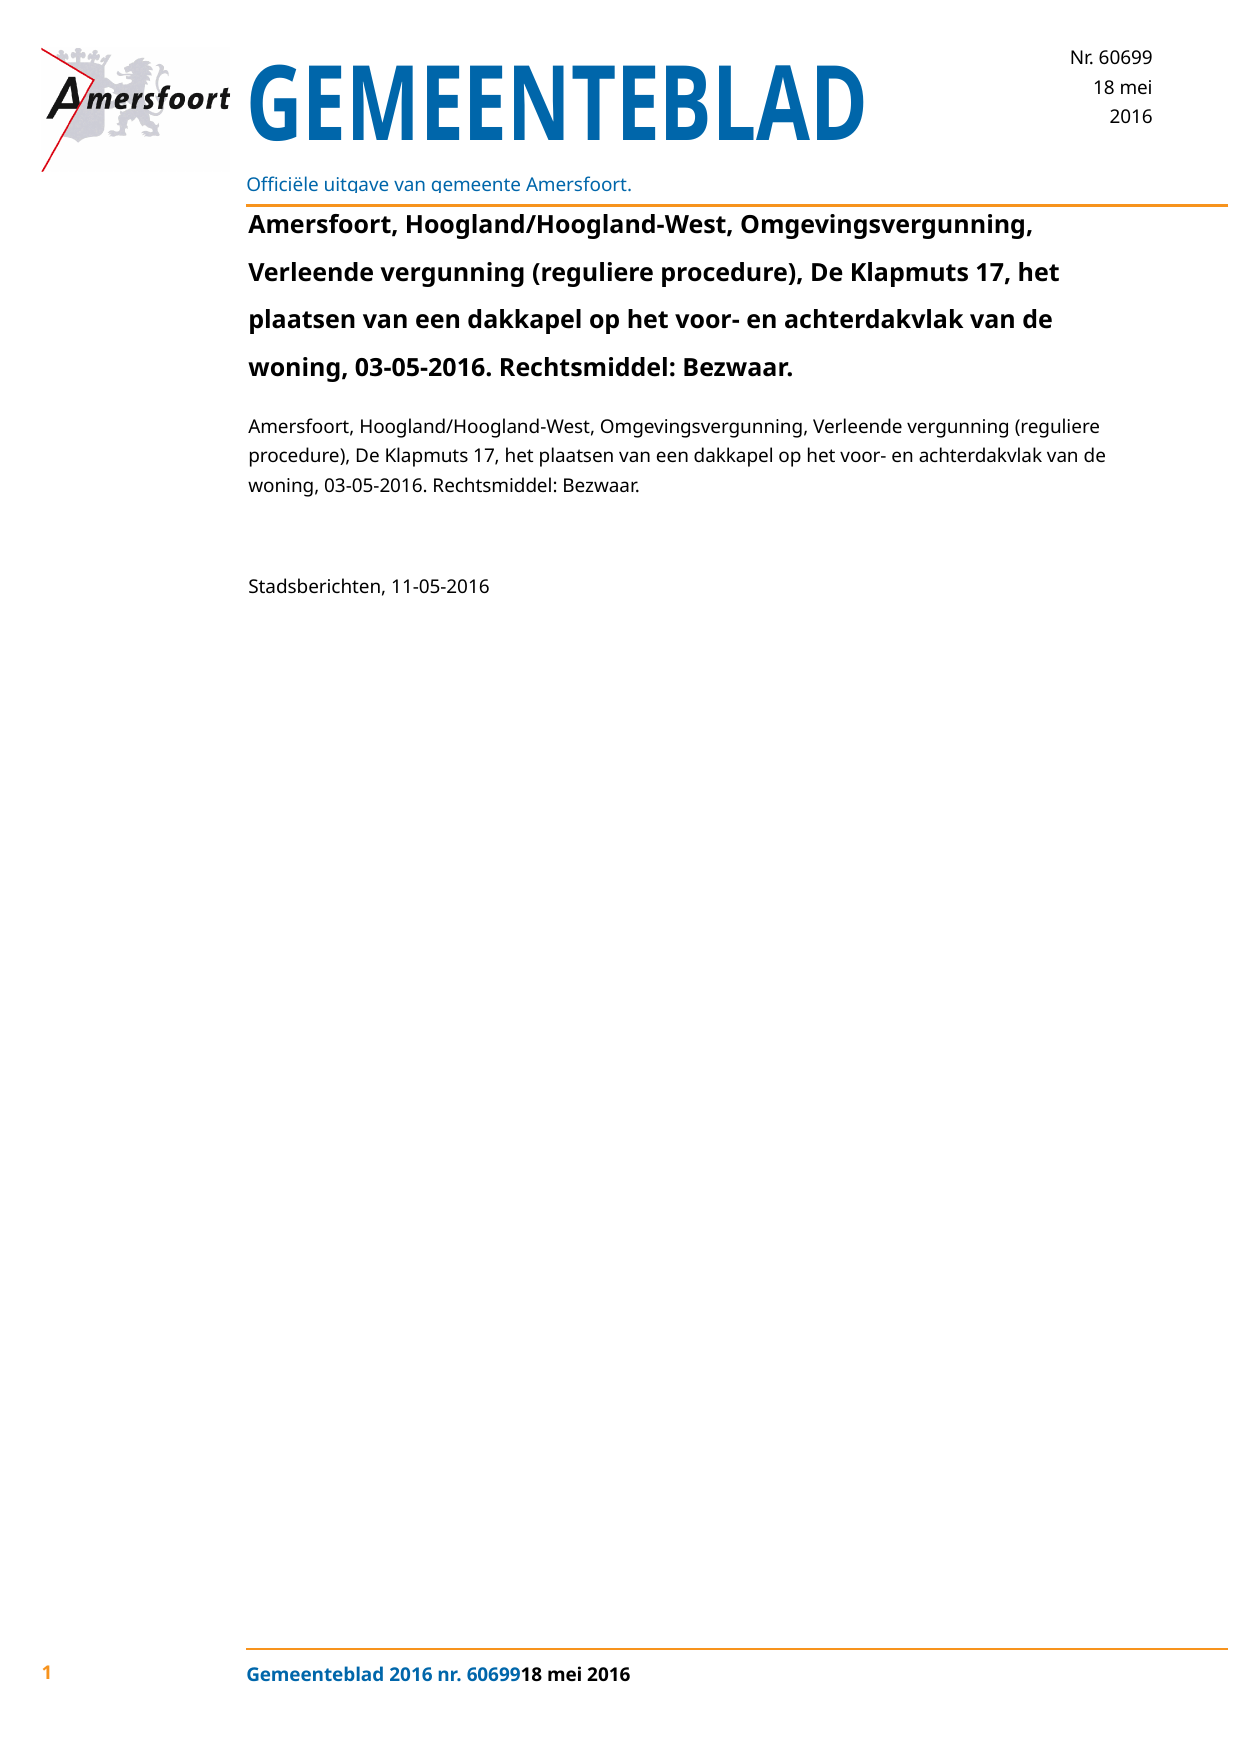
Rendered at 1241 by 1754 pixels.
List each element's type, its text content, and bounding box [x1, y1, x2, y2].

text Amersfoort, Hoogland/Hoogland-West, Omgevingsvergunning, Verleende vergunning (reguliere procedure), De Klapmuts 17, het plaatsen van een dakkapel op het voor- en achterdakvlak van de woning, 03-05-2016. Rechtsmiddel: Bezwaar. [248, 413, 1152, 498]
text Stadsberichten, 11-05-2016 [248, 573, 1152, 599]
text Amersfoort, Hoogland/Hoogland-West, Omgevingsvergunning, Verleende vergunning (reguliere procedure), De Klapmuts 17, het plaatsen van een dakkapel op het voor- en achterdakvlak van de woning, 03-05-2016. Rechtsmiddel: Bezwaar. [248, 207, 1152, 384]
picture [41, 47, 231, 172]
